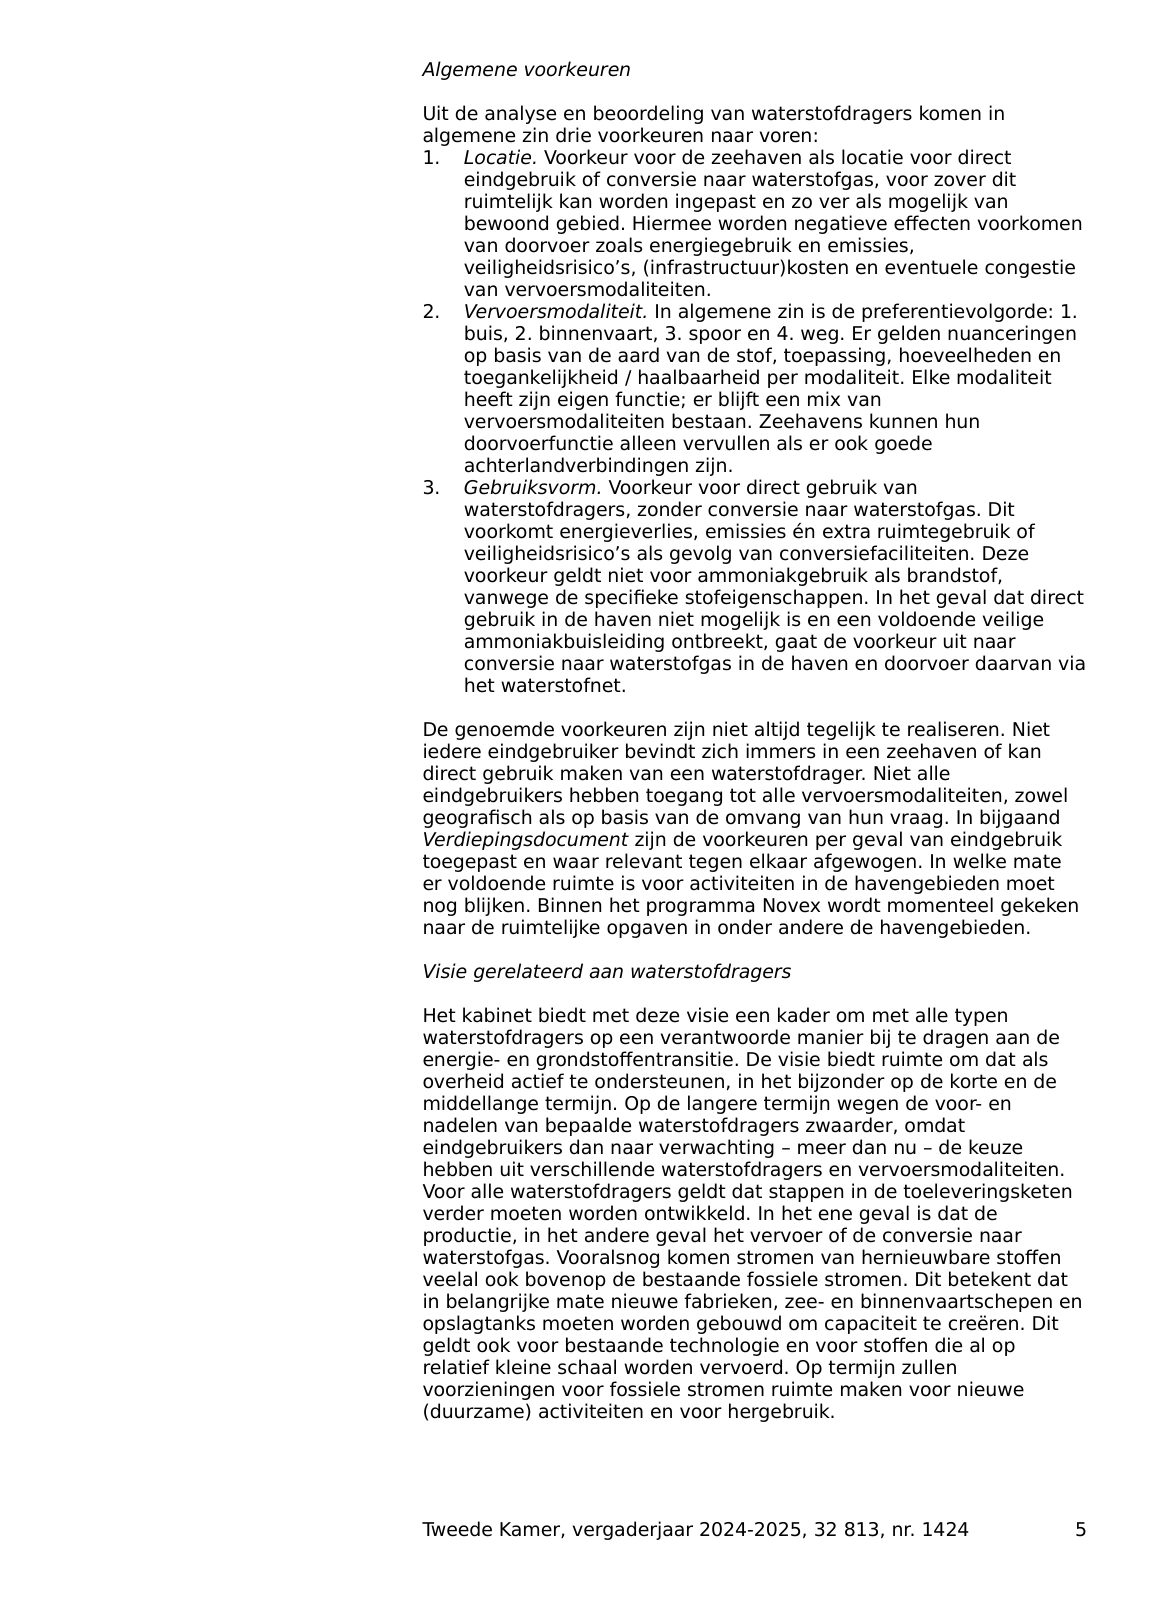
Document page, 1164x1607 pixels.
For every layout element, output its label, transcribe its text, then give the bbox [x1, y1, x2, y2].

text Voor alle waterstofdragers geldt dat stappen in de toeleveringsketen verder moeten worden ontwikkeld. In het ene geval is dat de productie, in het andere geval het vervoer of de conversie naar waterstofgas. Vooralsnog komen stromen van hernieuwbare stoffen veelal ook bovenop de bestaande fossiele stromen. Dit betekent dat in belangrijke mate nieuwe fabrieken, zee- en binnenvaartschepen en opslagtanks moeten worden gebouwd om capaciteit te creëren. Dit geldt ook voor bestaande technologie en voor stoffen die al op relatief kleine schaal worden vervoerd. Op termijn zullen voorzieningen voor fossiele stromen ruimte maken voor nieuwe (duurzame) activiteiten en voor hergebruik. [422, 1181, 1087, 1423]
text 2. Vervoersmodaliteit. In algemene zin is de preferentievolgorde: 1. buis, 2. binnenvaart, 3. spoor en 4. weg. Er gelden nuanceringen op basis van de aard van de stof, toepassing, hoeveelheden en toegankelijkheid / haalbaarheid per modaliteit. Elke modaliteit heeft zijn eigen functie; er blijft een mix van vervoersmodaliteiten bestaan. Zeehavens kunnen hun doorvoerfunctie alleen vervullen als er ook goede achterlandverbindingen zijn. [422, 301, 1087, 477]
text 3. Gebruiksvorm. Voorkeur voor direct gebruik van waterstofdragers, zonder conversie naar waterstofgas. Dit voorkomt energieverlies, emissies én extra ruimtegebruik of veiligheidsrisico’s als gevolg van conversiefaciliteiten. Deze voorkeur geldt niet voor ammoniakgebruik als brandstof, vanwege de specifieke stofeigenschappen. In het geval dat direct gebruik in de haven niet mogelijk is en een voldoende veilige ammoniakbuisleiding ontbreekt, gaat de voorkeur uit naar conversie naar waterstofgas in de haven en doorvoer daarvan via het waterstofnet. [422, 477, 1087, 697]
text 1. Locatie. Voorkeur voor de zeehaven als locatie voor direct eindgebruik of conversie naar waterstofgas, voor zover dit ruimtelijk kan worden ingepast en zo ver als mogelijk van bewoond gebied. Hiermee worden negatieve effecten voorkomen van doorvoer zoals energiegebruik en emissies, veiligheidsrisico’s, (infrastructuur)kosten en eventuele congestie van vervoersmodaliteiten. [422, 147, 1087, 301]
subtitle Algemene voorkeuren [422, 59, 1087, 81]
subtitle Visie gerelateerd aan waterstofdragers [422, 961, 1087, 983]
text Het kabinet biedt met deze visie een kader om met alle typen waterstofdragers op een verantwoorde manier bij te dragen aan de energie- en grondstoffentransitie. De visie biedt ruimte om dat als overheid actief te ondersteunen, in het bijzonder op de korte en de middellange termijn. Op de langere termijn wegen de voor- en nadelen van bepaalde waterstofdragers zwaarder, omdat eindgebruikers dan naar verwachting – meer dan nu – de keuze hebben uit verschillende waterstofdragers en vervoersmodaliteiten. [422, 1005, 1087, 1181]
text Uit de analyse en beoordeling van waterstofdragers komen in algemene zin drie voorkeuren naar voren: [422, 103, 1087, 147]
text De genoemde voorkeuren zijn niet altijd tegelijk te realiseren. Niet iedere eindgebruiker bevindt zich immers in een zeehaven of kan direct gebruik maken van een waterstofdrager. Niet alle eindgebruikers hebben toegang tot alle vervoersmodaliteiten, zowel geografisch als op basis van de omvang van hun vraag. In bijgaand Verdiepingsdocument zijn de voorkeuren per geval van eindgebruik toegepast en waar relevant tegen elkaar afgewogen. In welke mate er voldoende ruimte is voor activiteiten in de havengebieden moet nog blijken. Binnen het programma Novex wordt momenteel gekeken naar de ruimtelijke opgaven in onder andere de havengebieden. [422, 719, 1087, 939]
